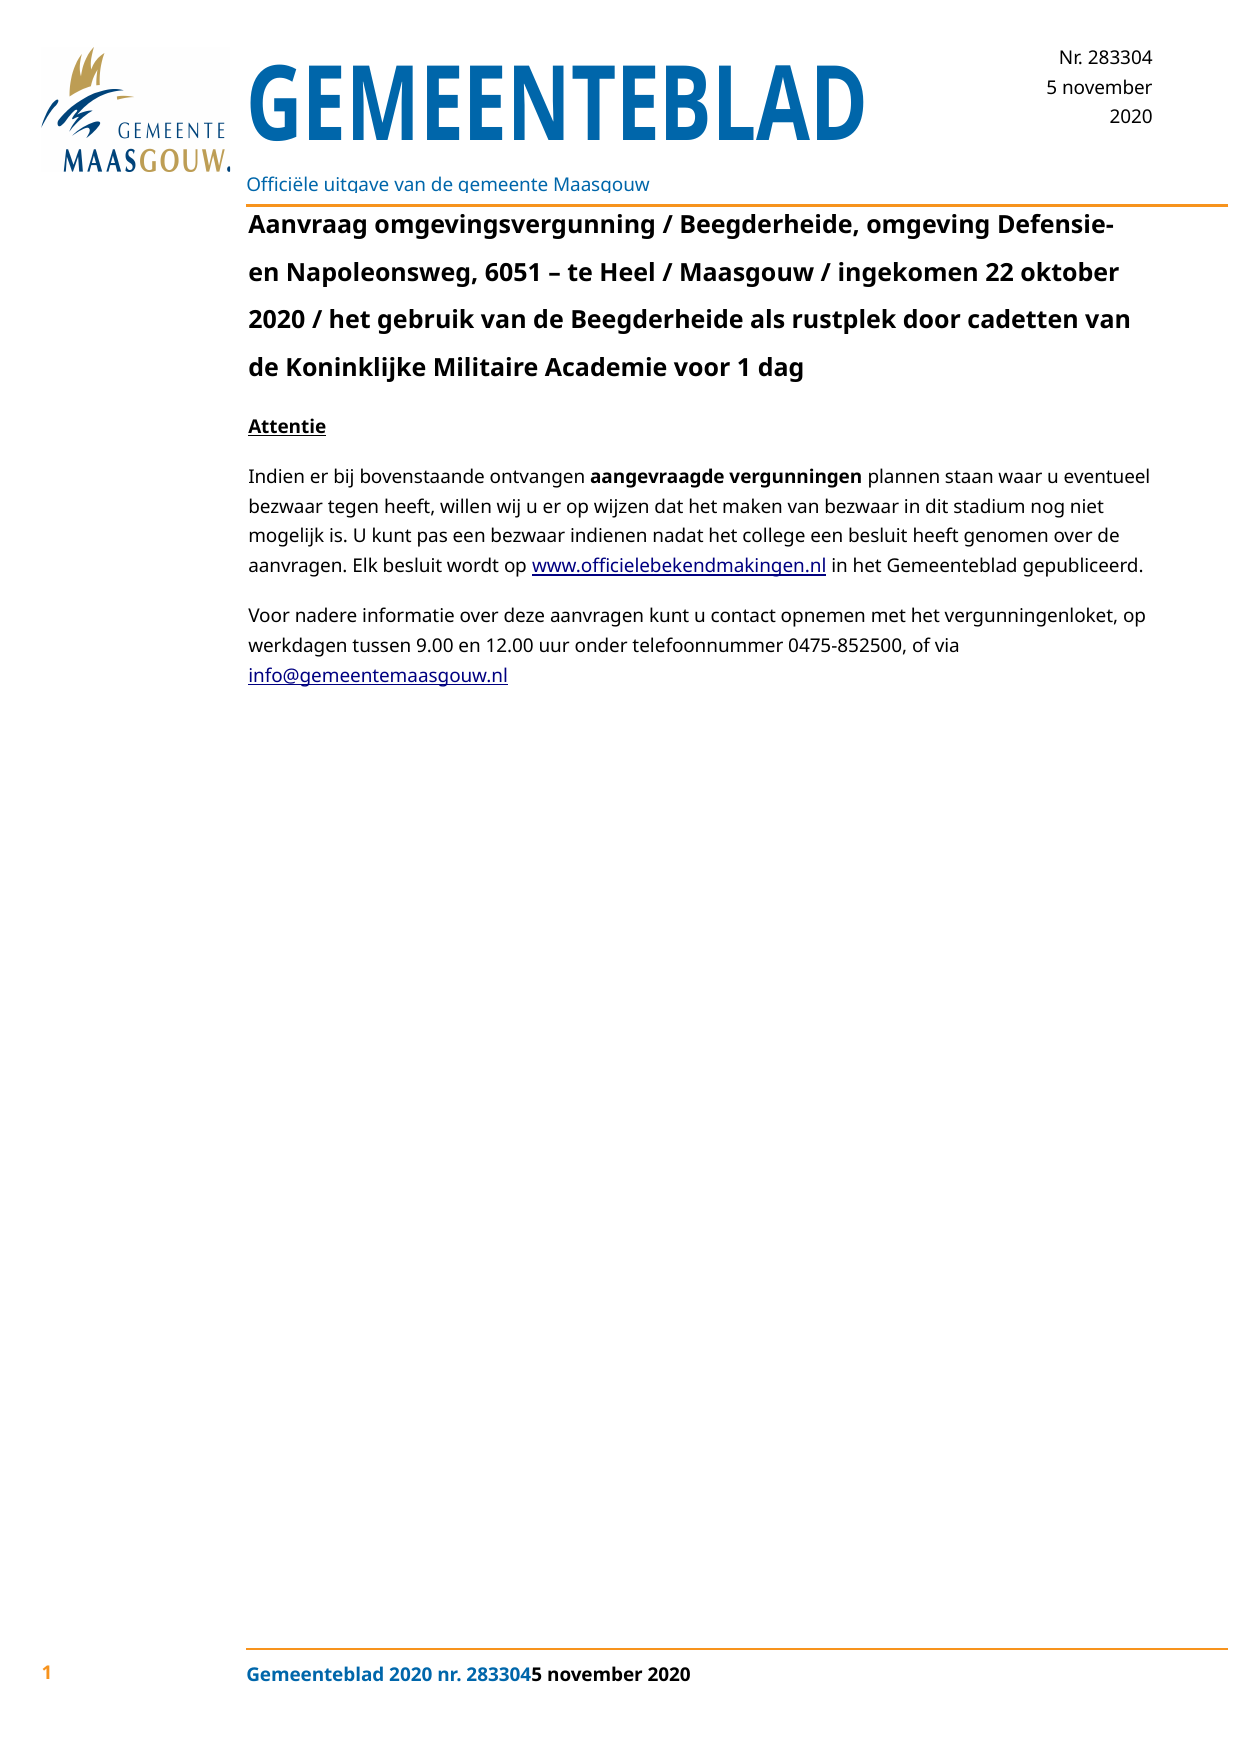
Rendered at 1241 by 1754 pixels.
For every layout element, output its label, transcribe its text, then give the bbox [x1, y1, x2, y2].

text Voor nadere informatie over deze aanvragen kunt u contact opnemen met het vergunningenloket, op werkdagen tussen 9.00 en 12.00 uur onder telefoonnummer 0475-852500, of via info@gemeentemaasgouw.nl [248, 603, 1152, 688]
picture [41, 47, 231, 172]
text Attentie [248, 413, 1152, 439]
text Indien er bij bovenstaande ontvangen aangevraagde vergunningen plannen staan waar u eventueel bezwaar tegen heeft, willen wij u er op wijzen dat het maken van bezwaar in dit stadium nog niet mogelijk is. U kunt pas een bezwaar indienen nadat het college een besluit heeft genomen over de aanvragen. Elk besluit wordt op www.officielebekendmakingen.nl in het Gemeenteblad gepubliceerd. [248, 463, 1152, 578]
text Aanvraag omgevingsvergunning / Beegderheide, omgeving Defensie- en Napoleonsweg, 6051 – te Heel / Maasgouw / ingekomen 22 oktober 2020 / het gebruik van de Beegderheide als rustplek door cadetten van de Koninklijke Militaire Academie voor 1 dag [248, 207, 1152, 384]
